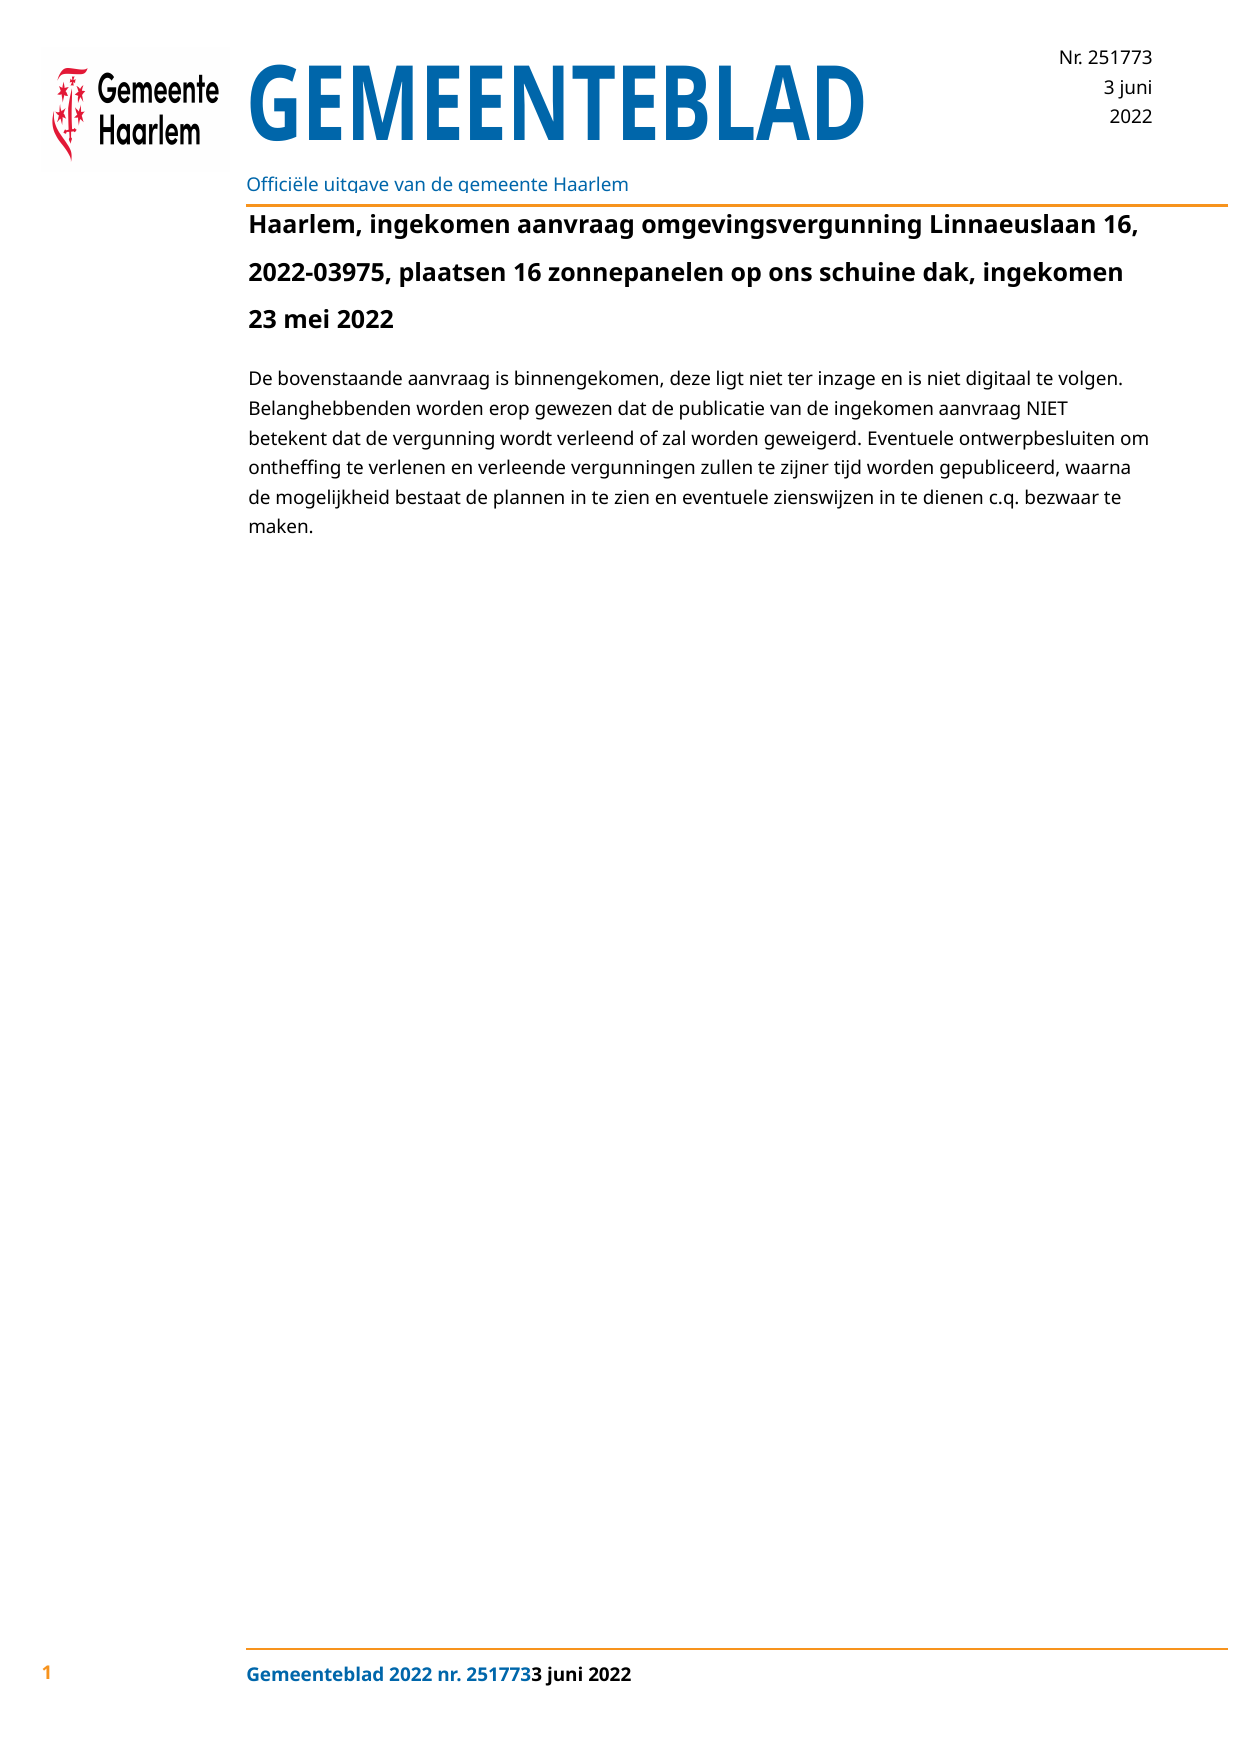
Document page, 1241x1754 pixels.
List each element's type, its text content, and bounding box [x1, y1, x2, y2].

picture [41, 47, 231, 172]
text Haarlem, ingekomen aanvraag omgevingsvergunning Linnaeuslaan 16, 2022-03975, plaatsen 16 zonnepanelen op ons schuine dak, ingekomen 23 mei 2022 [248, 207, 1152, 336]
text De bovenstaande aanvraag is binnengekomen, deze ligt niet ter inzage en is niet digitaal te volgen. Belanghebbenden worden erop gewezen dat de publicatie van de ingekomen aanvraag NIET betekent dat de vergunning wordt verleend of zal worden geweigerd. Eventuele ontwerpbesluiten om ontheffing te verlenen en verleende vergunningen zullen te zijner tijd worden gepubliceerd, waarna de mogelijkheid bestaat de plannen in te zien en eventuele zienswijzen in te dienen c.q. bezwaar te maken. [248, 366, 1152, 539]
